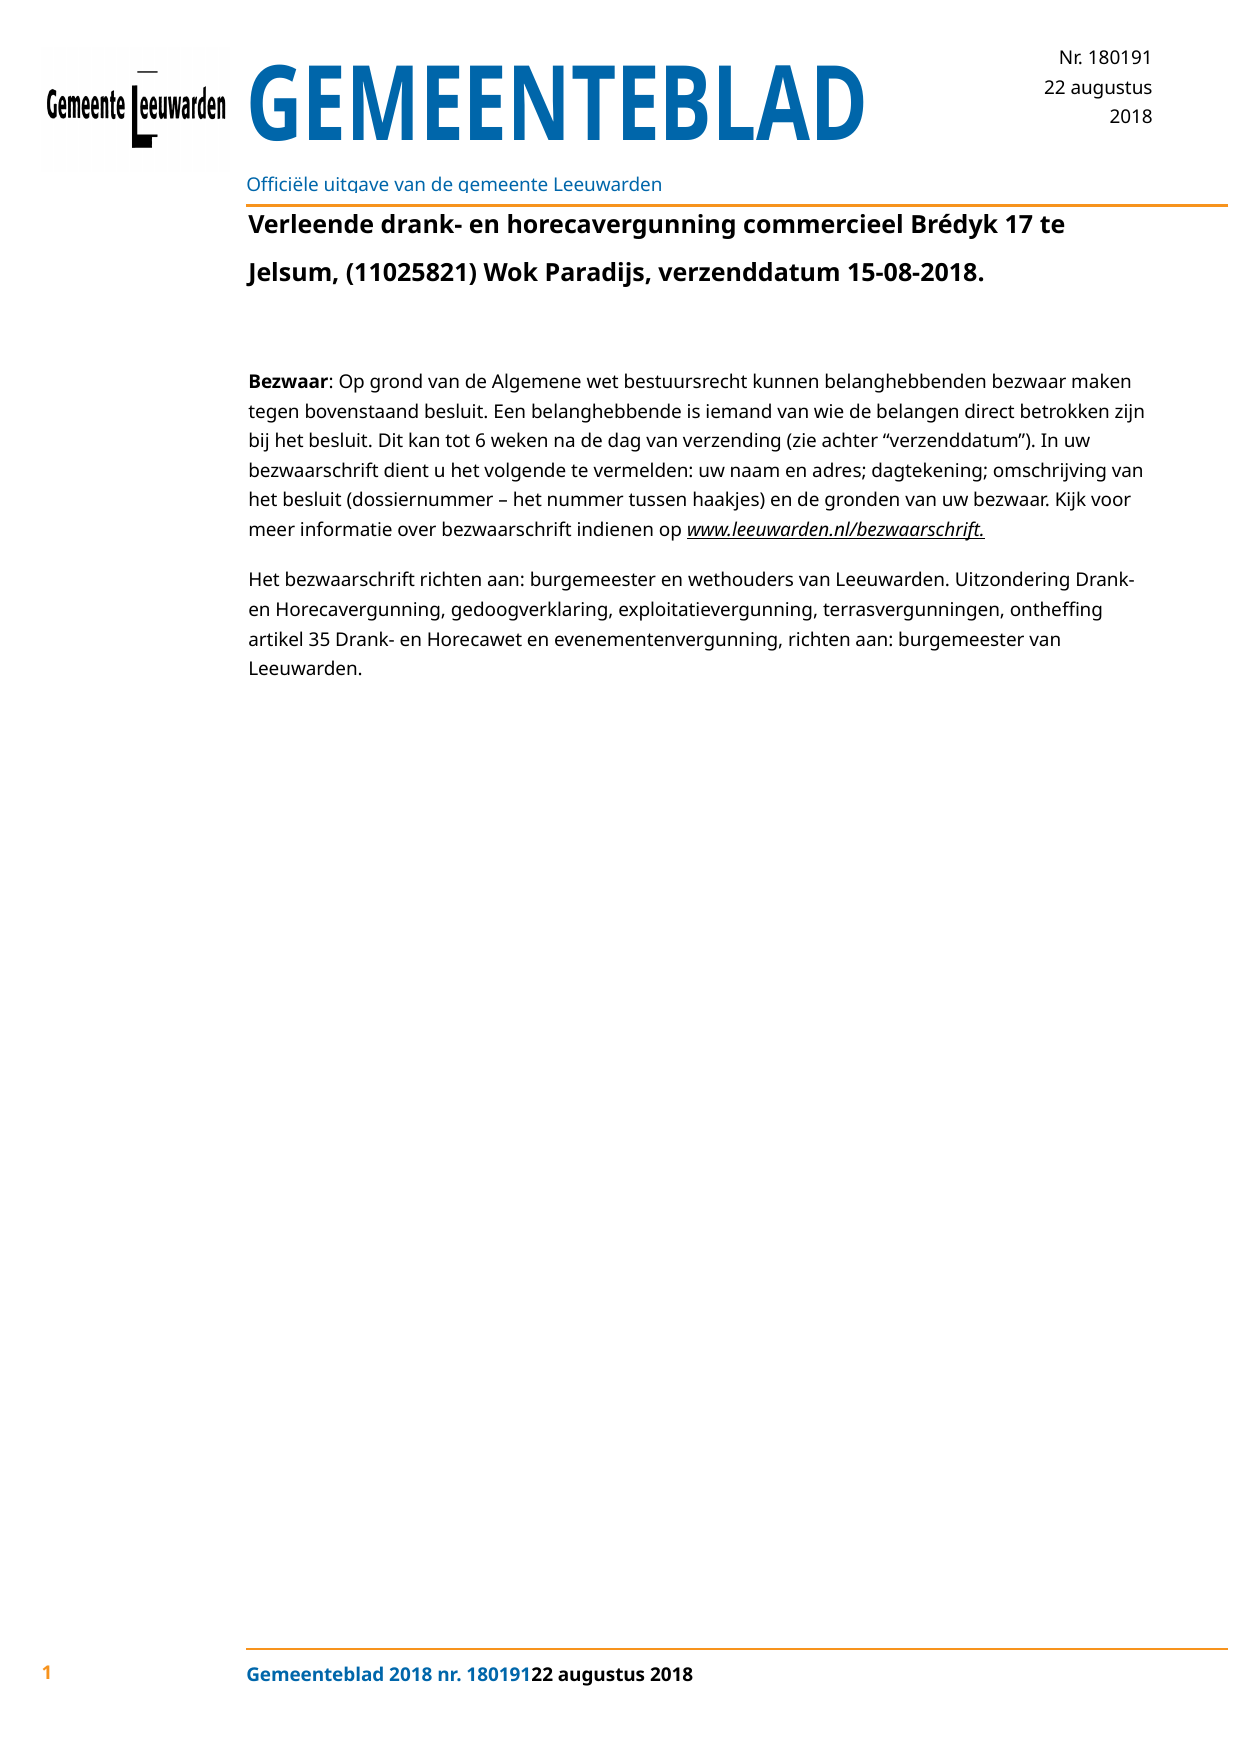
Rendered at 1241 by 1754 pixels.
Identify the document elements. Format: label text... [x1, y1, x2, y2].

text Bezwaar: Op grond van de Algemene wet bestuursrecht kunnen belanghebbenden bezwaar maken tegen bovenstaand besluit. Een belanghebbende is iemand van wie de belangen direct betrokken zijn bij het besluit. Dit kan tot 6 weken na de dag van verzending (zie achter “verzenddatum”). In uw bezwaarschrift dient u het volgende te vermelden: uw naam en adres; dagtekening; omschrijving van het besluit (dossiernummer – het nummer tussen haakjes) en de gronden van uw bezwaar. Kijk voor meer informatie over bezwaarschrift indienen op www.leeuwarden.nl/bezwaarschrift. [248, 368, 1152, 542]
text Verleende drank- en horecavergunning commercieel Brédyk 17 te Jelsum, (11025821) Wok Paradijs, verzenddatum 15-08-2018. [248, 207, 1152, 288]
picture [41, 47, 231, 172]
text Het bezwaarschrift richten aan: burgemeester en wethouders van Leeuwarden. Uitzondering Drank- en Horecavergunning, gedoogverklaring, exploitatievergunning, terrasvergunningen, ontheffing artikel 35 Drank- en Horecawet en evenementenvergunning, richten aan: burgemeester van Leeuwarden. [248, 567, 1152, 681]
